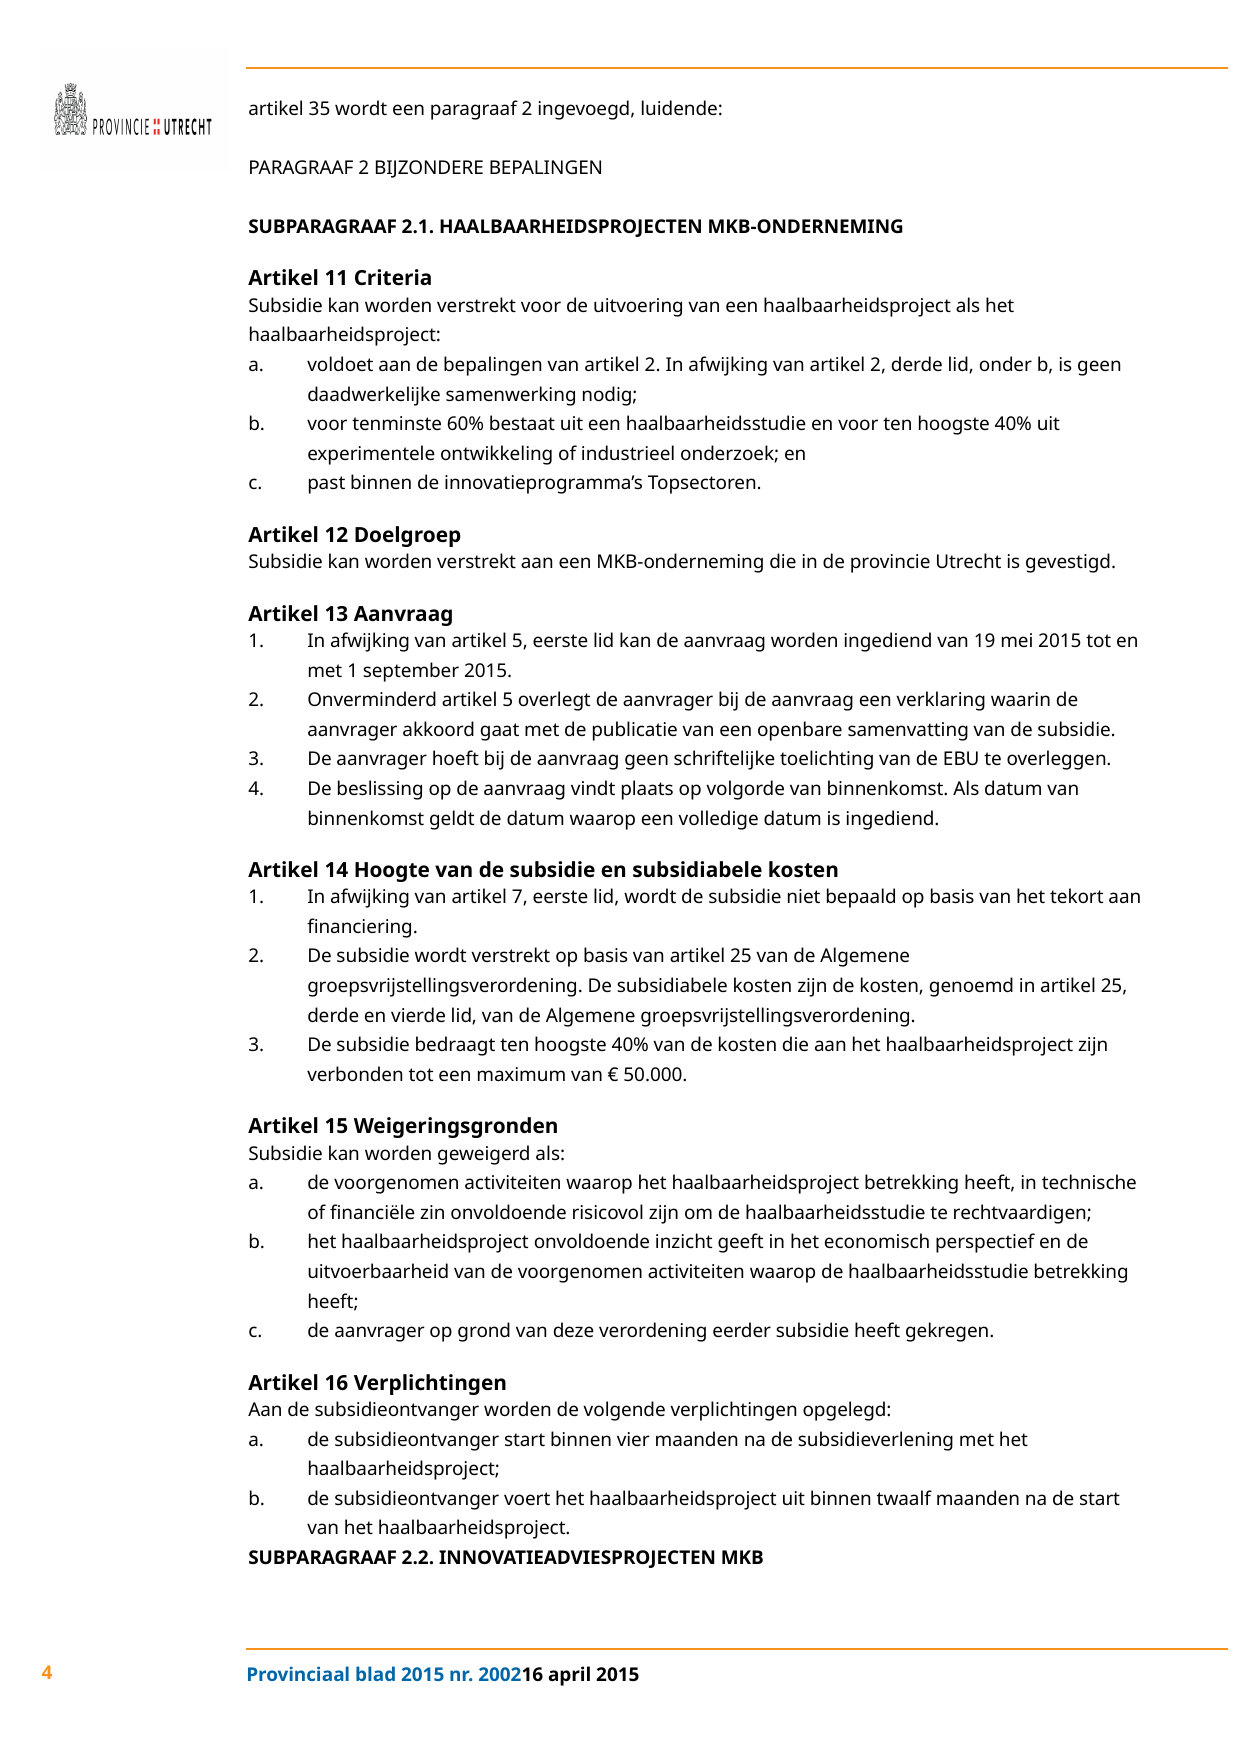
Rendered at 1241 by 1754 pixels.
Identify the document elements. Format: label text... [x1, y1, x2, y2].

text Subsidie kan worden verstrekt aan een MKB-onderneming die in de provincie Utrecht is gevestigd. [248, 548, 1152, 574]
text Artikel 13 Aanvraag [248, 599, 1152, 627]
text Artikel 12 Doelgroep [248, 520, 1152, 548]
list Onverminderd artikel 5 overlegt de aanvrager bij de aanvraag een verklaring waarin de aanvrager akkoord gaat met de publicatie van een openbare samenvatting van de subsidie. [248, 686, 1152, 742]
list De aanvrager hoeft bij de aanvraag geen schriftelijke toelichting van de EBU te overleggen. [248, 746, 1152, 771]
list voor tenminste 60% bestaat uit een haalbaarheidsstudie en voor ten hoogste 40% uit experimentele ontwikkeling of industrieel onderzoek; en [248, 410, 1152, 466]
list de voorgenomen activiteiten waarop het haalbaarheidsproject betrekking heeft, in technische of financiële zin onvoldoende risicovol zijn om de haalbaarheidsstudie te rechtvaardigen; [248, 1169, 1152, 1225]
list In afwijking van artikel 7, eerste lid, wordt de subsidie niet bepaald op basis van het tekort aan financiering. [248, 883, 1152, 939]
list De subsidie wordt verstrekt op basis van artikel 25 van de Algemene groepsvrijstellingsverordening. De subsidiabele kosten zijn de kosten, genoemd in artikel 25, derde en vierde lid, van de Algemene groepsvrijstellingsverordening. [248, 943, 1152, 1028]
text Aan de subsidieontvanger worden de volgende verplichtingen opgelegd: [248, 1396, 1152, 1422]
list de subsidieontvanger voert het haalbaarheidsproject uit binnen twaalf maanden na de start van het haalbaarheidsproject. [248, 1485, 1152, 1540]
text artikel 35 wordt een paragraaf 2 ingevoegd, luidende: [248, 95, 1152, 121]
list In afwijking van artikel 5, eerste lid kan de aanvraag worden ingediend van 19 mei 2015 tot en met 1 september 2015. [248, 627, 1152, 682]
list De beslissing op de aanvraag vindt plaats op volgorde van binnenkomst. Als datum van binnenkomst geldt de datum waarop een volledige datum is ingediend. [248, 775, 1152, 830]
text PARAGRAAF 2 BIJZONDERE BEPALINGEN [248, 154, 1152, 180]
picture [41, 47, 231, 172]
text SUBPARAGRAAF 2.2. INNOVATIEADVIESPROJECTEN MKB [248, 1544, 1152, 1570]
text Artikel 14 Hoogte van de subsidie en subsidiabele kosten [248, 855, 1152, 883]
list voldoet aan de bepalingen van artikel 2. In afwijking van artikel 2, derde lid, onder b, is geen daadwerkelijke samenwerking nodig; [248, 351, 1152, 406]
text Artikel 11 Criteria [248, 263, 1152, 292]
list past binnen de innovatieprogramma’s Topsectoren. [248, 469, 1152, 495]
text SUBPARAGRAAF 2.1. HAALBAARHEIDSPROJECTEN MKB-ONDERNEMING [248, 213, 1152, 239]
list het haalbaarheidsproject onvoldoende inzicht geeft in het economisch perspectief en de uitvoerbaarheid van de voorgenomen activiteiten waarop de haalbaarheidsstudie betrekking heeft; [248, 1229, 1152, 1313]
text Artikel 15 Weigeringsgronden [248, 1111, 1152, 1140]
list de aanvrager op grond van deze verordening eerder subsidie heeft gekregen. [248, 1317, 1152, 1343]
text Subsidie kan worden verstrekt voor de uitvoering van een haalbaarheidsproject als het haalbaarheidsproject: [248, 292, 1152, 347]
list de subsidieontvanger start binnen vier maanden na de subsidieverlening met het haalbaarheidsproject; [248, 1426, 1152, 1481]
text Subsidie kan worden geweigerd als: [248, 1140, 1152, 1166]
text Artikel 16 Verplichtingen [248, 1368, 1152, 1396]
list De subsidie bedraagt ten hoogste 40% van de kosten die aan het haalbaarheidsproject zijn verbonden tot een maximum van € 50.000. [248, 1031, 1152, 1087]
